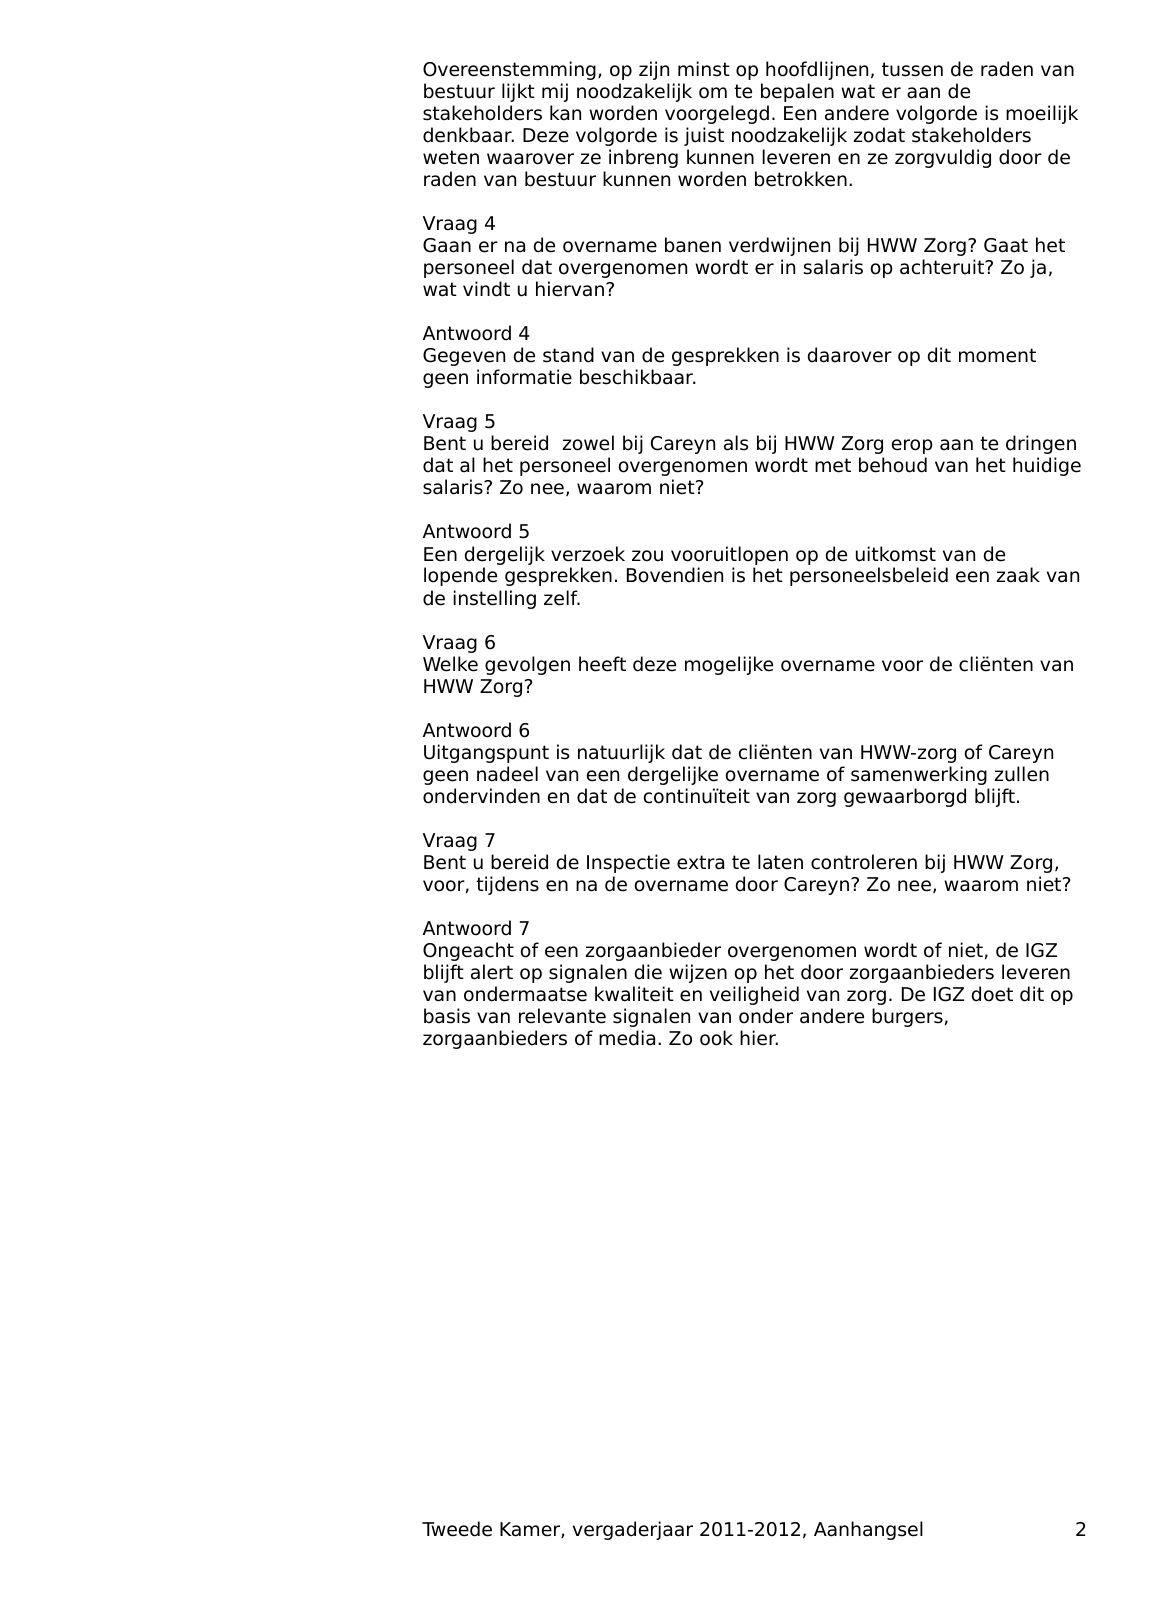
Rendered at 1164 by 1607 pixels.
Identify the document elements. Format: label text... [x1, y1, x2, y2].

text Antwoord 6 [422, 720, 1087, 742]
text Gegeven de stand van de gesprekken is daarover op dit moment geen informatie beschikbaar. [422, 345, 1087, 389]
text Bent u bereid zowel bij Careyn als bij HWW Zorg erop aan te dringen dat al het personeel overgenomen wordt met behoud van het huidige salaris? Zo nee, waarom niet? [422, 433, 1087, 499]
text Welke gevolgen heeft deze mogelijke overname voor de cliënten van HWW Zorg? [422, 653, 1087, 697]
text Gaan er na de overname banen verdwijnen bij HWW Zorg? Gaat het personeel dat overgenomen wordt er in salaris op achteruit? Zo ja, wat vindt u hiervan? [422, 235, 1087, 301]
text Ongeacht of een zorgaanbieder overgenomen wordt of niet, de IGZ blijft alert op signalen die wijzen op het door zorgaanbieders leveren van ondermaatse kwaliteit en veiligheid van zorg. De IGZ doet dit op basis van relevante signalen van onder andere burgers, zorgaanbieders of media. Zo ook hier. [422, 940, 1087, 1050]
text Een dergelijk verzoek zou vooruitlopen op de uitkomst van de lopende gesprekken. Bovendien is het personeelsbeleid een zaak van de instelling zelf. [422, 543, 1087, 609]
text Vraag 4 [422, 213, 1087, 235]
text Overeenstemming, op zijn minst op hoofdlijnen, tussen de raden van bestuur lijkt mij noodzakelijk om te bepalen wat er aan de stakeholders kan worden voorgelegd. Een andere volgorde is moeilijk denkbaar. Deze volgorde is juist noodzakelijk zodat stakeholders weten waarover ze inbreng kunnen leveren en ze zorgvuldig door de raden van bestuur kunnen worden betrokken. [422, 59, 1087, 191]
text Antwoord 4 [422, 323, 1087, 345]
text Antwoord 5 [422, 521, 1087, 543]
text Vraag 7 [422, 830, 1087, 852]
text Antwoord 7 [422, 918, 1087, 940]
text Vraag 6 [422, 632, 1087, 653]
text Uitgangspunt is natuurlijk dat de cliënten van HWW-zorg of Careyn geen nadeel van een dergelijke overname of samenwerking zullen ondervinden en dat de continuïteit van zorg gewaarborgd blijft. [422, 742, 1087, 808]
text Bent u bereid de Inspectie extra te laten controleren bij HWW Zorg, voor, tijdens en na de overname door Careyn? Zo nee, waarom niet? [422, 852, 1087, 896]
text Vraag 5 [422, 411, 1087, 433]
